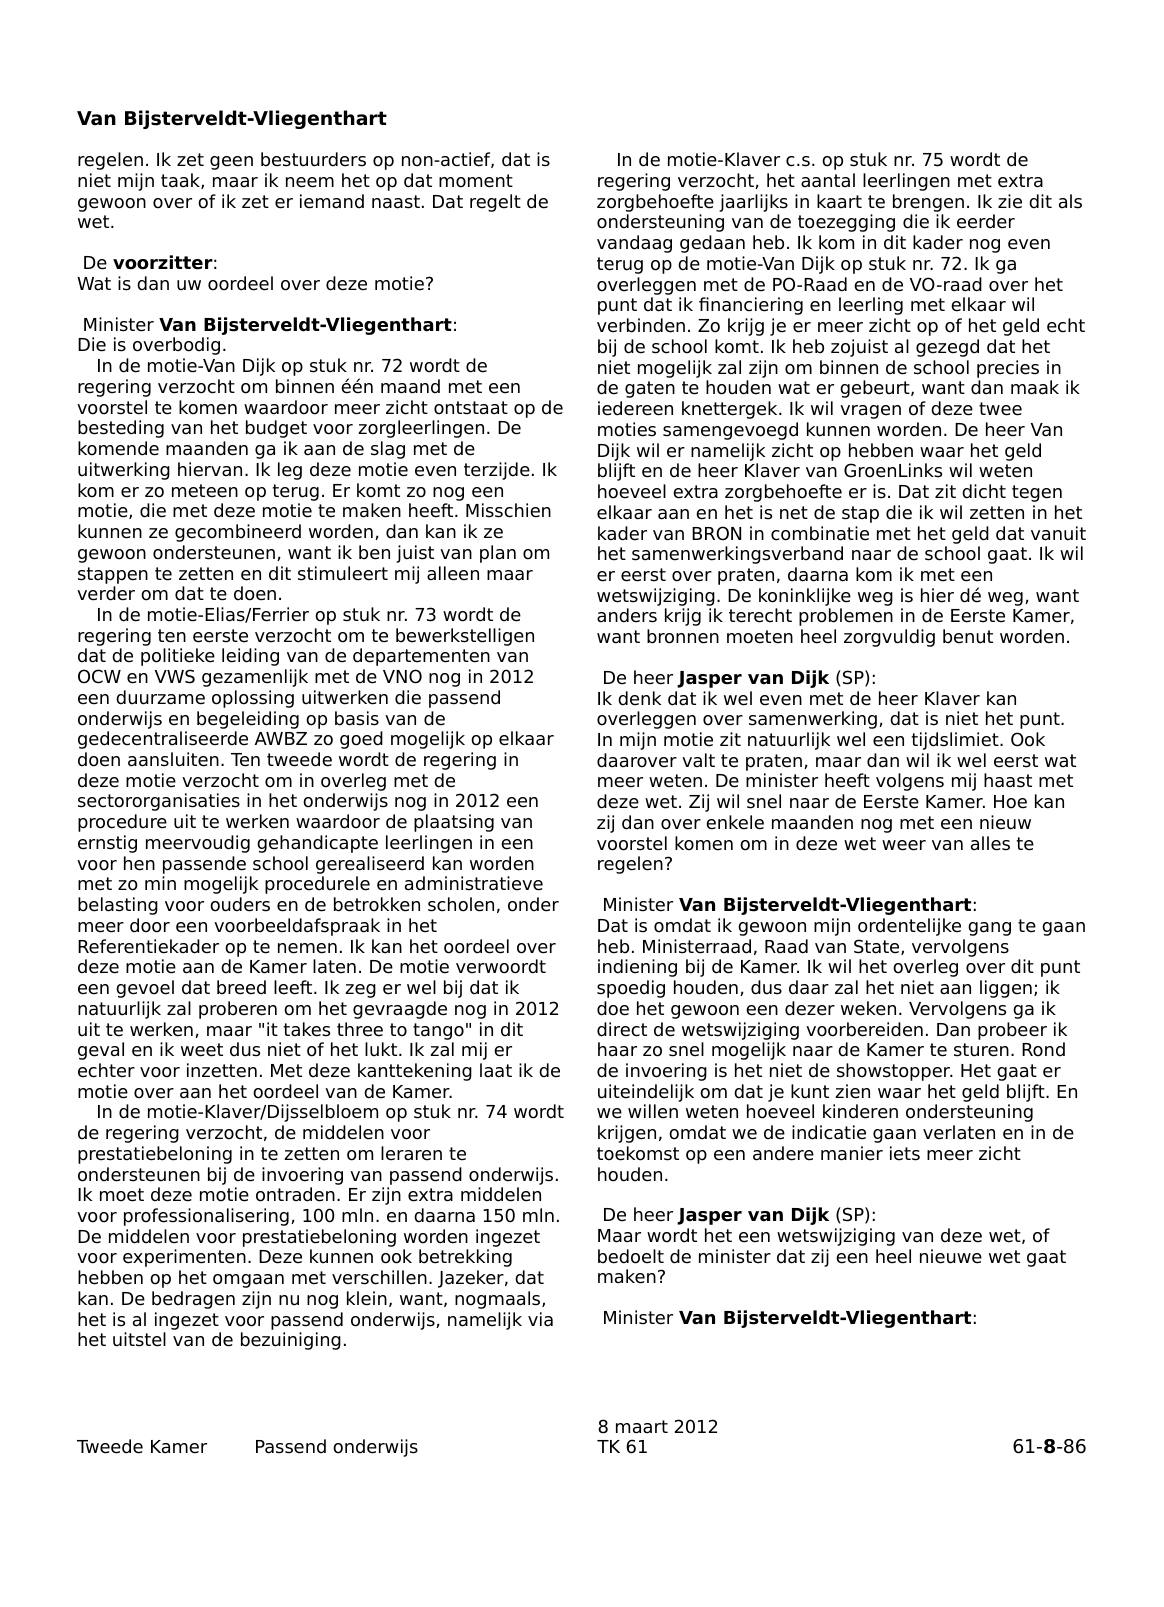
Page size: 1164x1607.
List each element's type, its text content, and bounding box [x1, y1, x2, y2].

text Die is overbodig. [77, 335, 567, 356]
text De heer Jasper van Dijk (SP): [596, 1205, 1087, 1226]
text In de motie-Klaver/Dijsselbloem op stuk nr. 74 wordt de regering verzocht, de middelen voor prestatiebeloning in te zetten om leraren te ondersteunen bij de invoering van passend onderwijs. Ik moet deze motie ontraden. Er zijn extra middelen voor professionalisering, 100 mln. en daarna 150 mln. De middelen voor prestatiebeloning worden ingezet voor experimenten. Deze kunnen ook betrekking hebben op het omgaan met verschillen. Jazeker, dat kan. De bedragen zijn nu nog klein, want, nogmaals, het is al ingezet voor passend onderwijs, namelijk via het uitstel van de bezuiniging. [77, 1102, 567, 1351]
text De heer Jasper van Dijk (SP): [596, 668, 1087, 688]
text In de motie-Van Dijk op stuk nr. 72 wordt de regering verzocht om binnen één maand met een voorstel te komen waardoor meer zicht ontstaat op de besteding van het budget voor zorgleerlingen. De komende maanden ga ik aan de slag met de uitwerking hiervan. Ik leg deze motie even terzijde. Ik kom er zo meteen op terug. Er komt zo nog een motie, die met deze motie te maken heeft. Misschien kunnen ze gecombineerd worden, dan kan ik ze gewoon ondersteunen, want ik ben juist van plan om stappen te zetten en dit stimuleert mij alleen maar verder om dat te doen. [77, 356, 567, 605]
text Wat is dan uw oordeel over deze motie? [77, 274, 567, 294]
text In de motie-Elias/Ferrier op stuk nr. 73 wordt de regering ten eerste verzocht om te bewerkstelligen dat de politieke leiding van de departementen van OCW en VWS gezamenlijk met de VNO nog in 2012 een duurzame oplossing uitwerken die passend onderwijs en begeleiding op basis van de gedecentraliseerde AWBZ zo goed mogelijk op elkaar doen aansluiten. Ten tweede wordt de regering in deze motie verzocht om in overleg met de sectororganisaties in het onderwijs nog in 2012 een procedure uit te werken waardoor de plaatsing van ernstig meervoudig gehandicapte leerlingen in een voor hen passende school gerealiseerd kan worden met zo min mogelijk procedurele en administratieve belasting voor ouders en de betrokken scholen, onder meer door een voorbeeldafspraak in het Referentiekader op te nemen. Ik kan het oordeel over deze motie aan de Kamer laten. De motie verwoordt een gevoel dat breed leeft. Ik zeg er wel bij dat ik natuurlijk zal proberen om het gevraagde nog in 2012 uit te werken, maar "it takes three to tango" in dit geval en ik weet dus niet of het lukt. Ik zal mij er echter voor inzetten. Met deze kanttekening laat ik de motie over aan het oordeel van de Kamer. [77, 605, 567, 1102]
text De voorzitter: [77, 253, 567, 274]
text regelen. Ik zet geen bestuurders op non-actief, dat is niet mijn taak, maar ik neem het op dat moment gewoon over of ik zet er iemand naast. Dat regelt de wet. [77, 150, 567, 233]
text Ik denk dat ik wel even met de heer Klaver kan overleggen over samenwerking, dat is niet het punt. In mijn motie zit natuurlijk wel een tijdslimiet. Ook daarover valt te praten, maar dan wil ik wel eerst wat meer weten. De minister heeft volgens mij haast met deze wet. Zij wil snel naar de Eerste Kamer. Hoe kan zij dan over enkele maanden nog met een nieuw voorstel komen om in deze wet weer van alles te regelen? [596, 688, 1087, 875]
text In de motie-Klaver c.s. op stuk nr. 75 wordt de regering verzocht, het aantal leerlingen met extra zorgbehoefte jaarlijks in kaart te brengen. Ik zie dit als ondersteuning van de toezegging die ik eerder vandaag gedaan heb. Ik kom in dit kader nog even terug op de motie-Van Dijk op stuk nr. 72. Ik ga overleggen met de PO-Raad en de VO-raad over het punt dat ik financiering en leerling met elkaar wil verbinden. Zo krijg je er meer zicht op of het geld echt bij de school komt. Ik heb zojuist al gezegd dat het niet mogelijk zal zijn om binnen de school precies in de gaten te houden wat er gebeurt, want dan maak ik iedereen knettergek. Ik wil vragen of deze twee moties samengevoegd kunnen worden. De heer Van Dijk wil er namelijk zicht op hebben waar het geld blijft en de heer Klaver van GroenLinks wil weten hoeveel extra zorgbehoefte er is. Dat zit dicht tegen elkaar aan en het is net de stap die ik wil zetten in het kader van BRON in combinatie met het geld dat vanuit het samenwerkingsverband naar de school gaat. Ik wil er eerst over praten, daarna kom ik met een wetswijziging. De koninklijke weg is hier dé weg, want anders krijg ik terecht problemen in de Eerste Kamer, want bronnen moeten heel zorgvuldig benut worden. [596, 150, 1087, 648]
text Dat is omdat ik gewoon mijn ordentelijke gang te gaan heb. Ministerraad, Raad van State, vervolgens indiening bij de Kamer. Ik wil het overleg over dit punt spoedig houden, dus daar zal het niet aan liggen; ik doe het gewoon een dezer weken. Vervolgens ga ik direct de wetswijziging voorbereiden. Dan probeer ik haar zo snel mogelijk naar de Kamer te sturen. Rond de invoering is het niet de showstopper. Het gaat er uiteindelijk om dat je kunt zien waar het geld blijft. En we willen weten hoeveel kinderen ondersteuning krijgen, omdat we de indicatie gaan verlaten en in de toekomst op een andere manier iets meer zicht houden. [596, 916, 1087, 1185]
text Minister Van Bijsterveldt-Vliegenthart: [596, 895, 1087, 916]
text Minister Van Bijsterveldt-Vliegenthart: [596, 1308, 1087, 1329]
text Maar wordt het een wetswijziging van deze wet, of bedoelt de minister dat zij een heel nieuwe wet gaat maken? [596, 1226, 1087, 1288]
text Minister Van Bijsterveldt-Vliegenthart: [77, 314, 567, 335]
